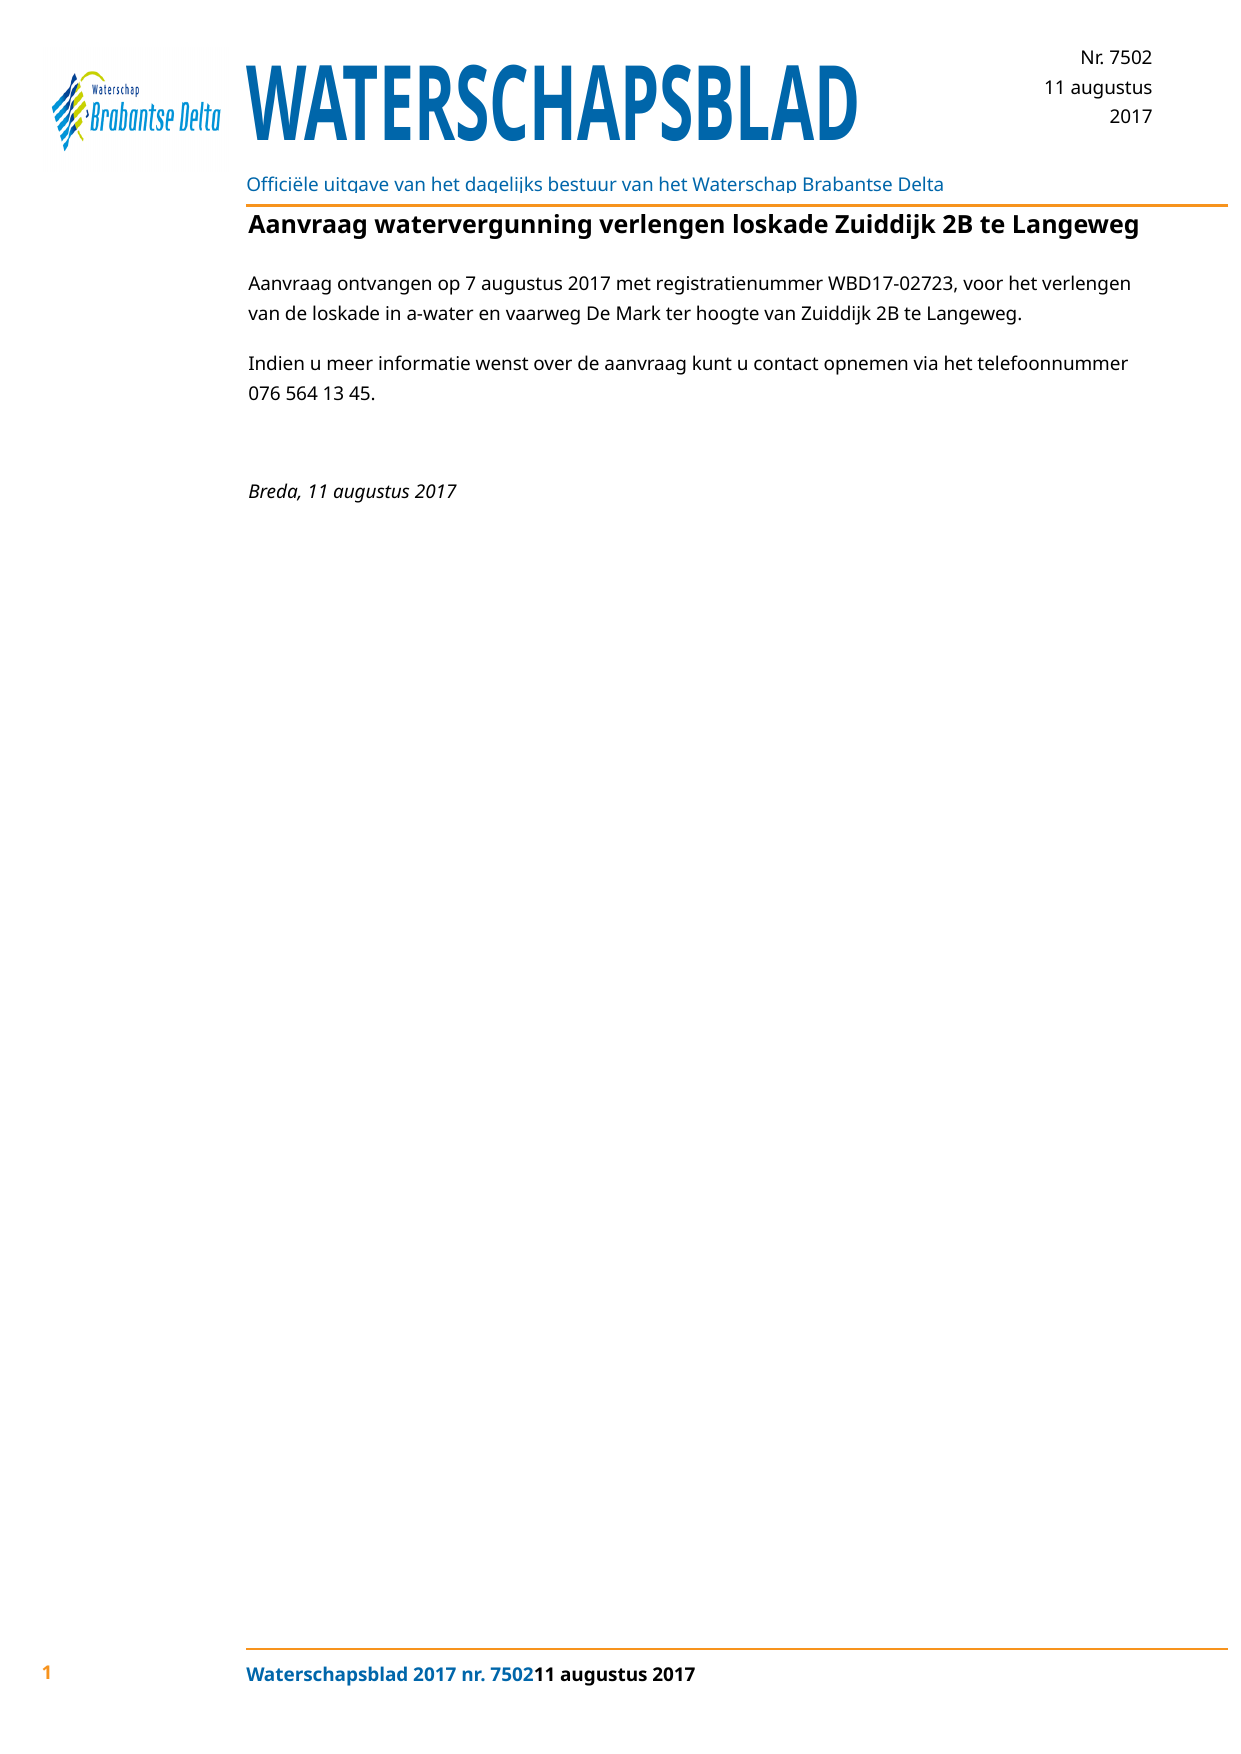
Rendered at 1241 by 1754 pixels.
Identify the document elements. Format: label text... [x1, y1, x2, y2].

text Breda, 11 augustus 2017 [248, 478, 1152, 504]
text Indien u meer informatie wenst over de aanvraag kunt u contact opnemen via het telefoonnummer 076 564 13 45. [248, 350, 1152, 406]
text Aanvraag watervergunning verlengen loskade Zuiddijk 2B te Langeweg [248, 207, 1152, 241]
text Aanvraag ontvangen op 7 augustus 2017 met registratienummer WBD17-02723, voor het verlengen van de loskade in a-water en vaarweg De Mark ter hoogte van Zuiddijk 2B te Langeweg. [248, 270, 1152, 326]
picture [41, 47, 231, 172]
